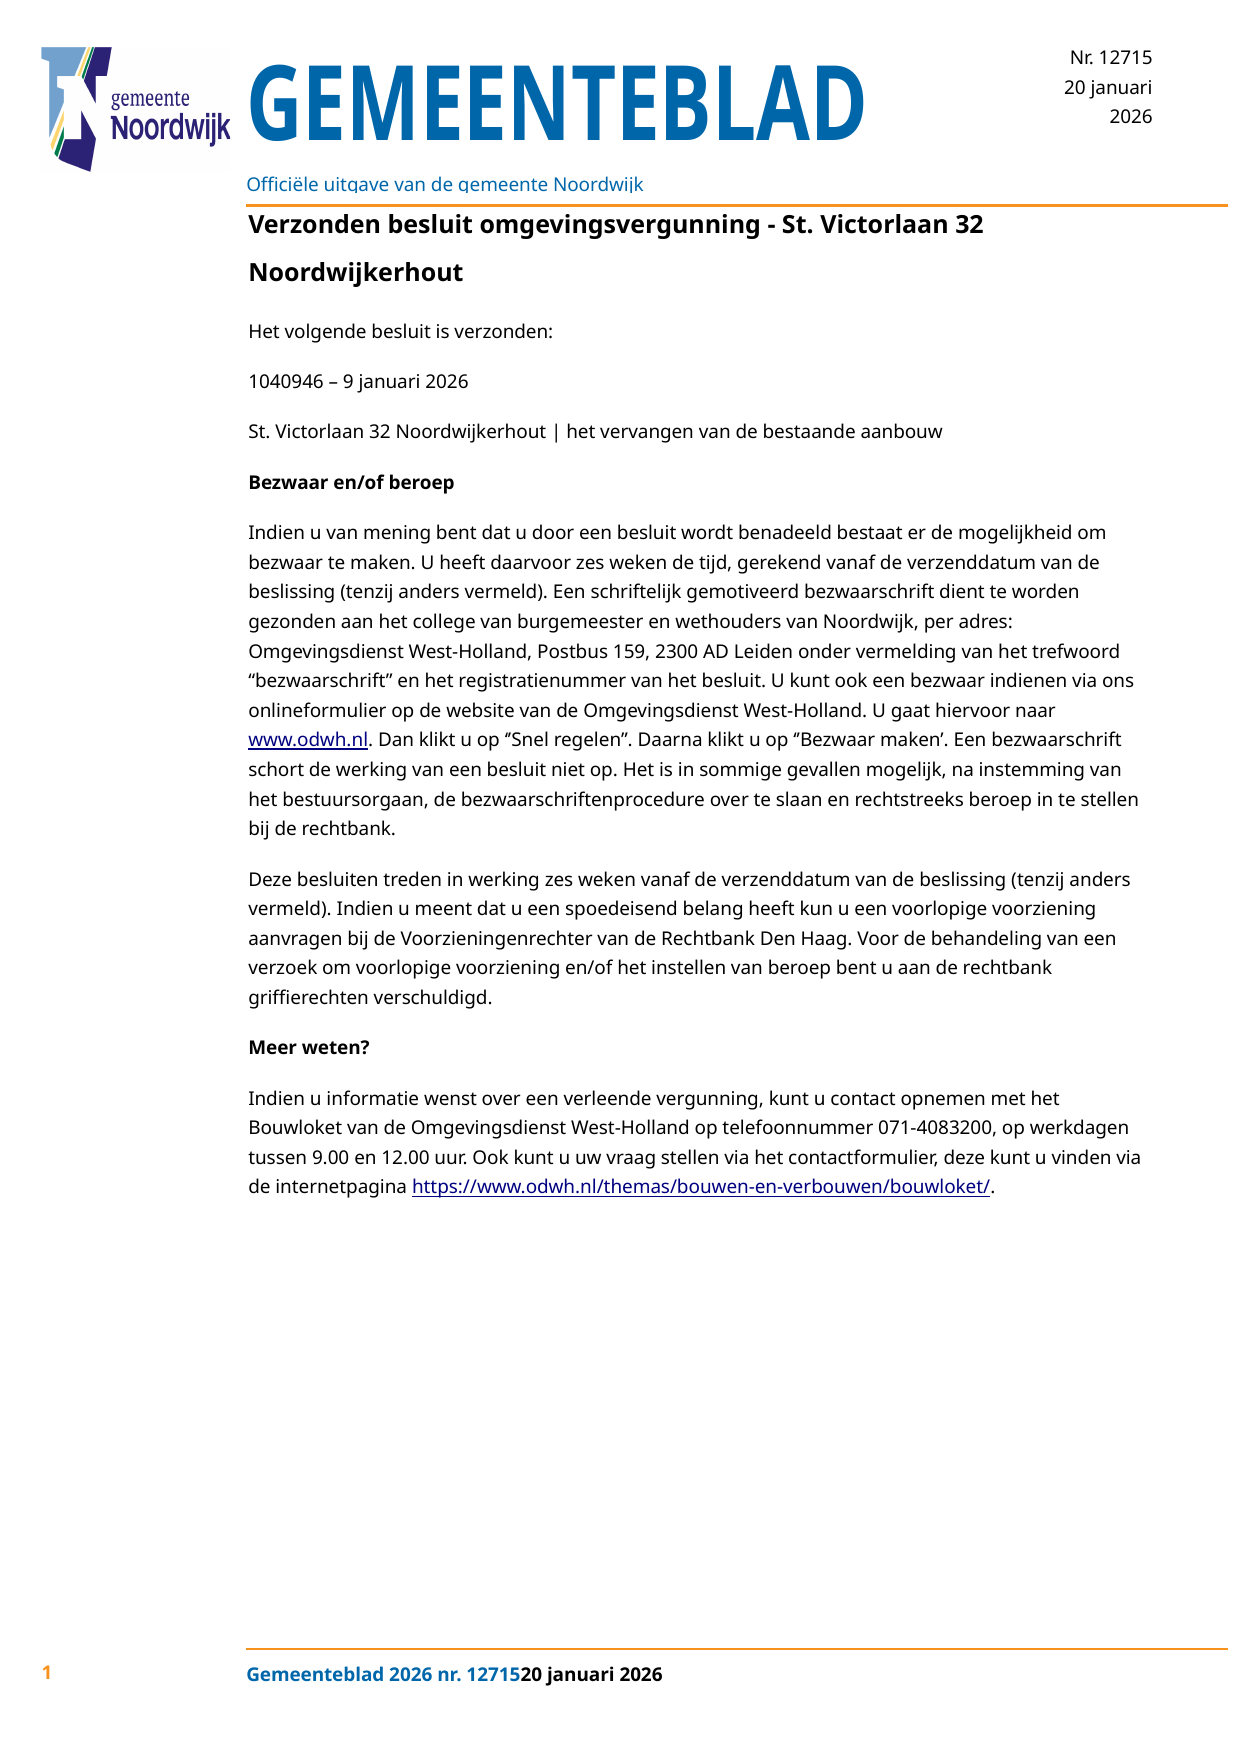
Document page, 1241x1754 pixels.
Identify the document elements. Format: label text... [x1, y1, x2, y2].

text Indien u van mening bent dat u door een besluit wordt benadeeld bestaat er de mogelijkheid om bezwaar te maken. U heeft daarvoor zes weken de tijd, gerekend vanaf de verzenddatum van de beslissing (tenzij anders vermeld). Een schriftelijk gemotiveerd bezwaarschrift dient te worden gezonden aan het college van burgemeester en wethouders van Noordwijk, per adres: Omgevingsdienst West-Holland, Postbus 159, 2300 AD Leiden onder vermelding van het trefwoord “bezwaarschrift” en het registratienummer van het besluit. U kunt ook een bezwaar indienen via ons onlineformulier op de website van de Omgevingsdienst West-Holland. U gaat hiervoor naar www.odwh.nl. Dan klikt u op ‘’Snel regelen”. Daarna klikt u op ‘’Bezwaar maken’. Een bezwaarschrift schort de werking van een besluit niet op. Het is in sommige gevallen mogelijk, na instemming van het bestuursorgaan, de bezwaarschriftenprocedure over te slaan en rechtstreeks beroep in te stellen bij de rechtbank. [248, 519, 1152, 841]
text Meer weten? [248, 1034, 1152, 1060]
text St. Victorlaan 32 Noordwijkerhout | het vervangen van de bestaande aanbouw [248, 419, 1152, 444]
text Bezwaar en/of beroep [248, 469, 1152, 495]
text Indien u informatie wenst over een verleende vergunning, kunt u contact opnemen met het Bouwloket van de Omgevingsdienst West-Holland op telefoonnummer 071-4083200, op werkdagen tussen 9.00 en 12.00 uur. Ook kunt u uw vraag stellen via het contactformulier, deze kunt u vinden via de internetpagina https://www.odwh.nl/themas/bouwen-en-verbouwen/bouwloket/. [248, 1085, 1152, 1199]
text Het volgende besluit is verzonden: [248, 318, 1152, 344]
text Deze besluiten treden in werking zes weken vanaf de verzenddatum van de beslissing (tenzij anders vermeld). Indien u meent dat u een spoedeisend belang heeft kun u een voorlopige voorziening aanvragen bij de Voorzieningenrechter van de Rechtbank Den Haag. Voor de behandeling van een verzoek om voorlopige voorziening en/of het instellen van beroep bent u aan de rechtbank griffierechten verschuldigd. [248, 866, 1152, 1010]
picture [41, 47, 231, 172]
text 1040946 – 9 januari 2026 [248, 368, 1152, 394]
text Verzonden besluit omgevingsvergunning - St. Victorlaan 32 Noordwijkerhout [248, 207, 1152, 288]
